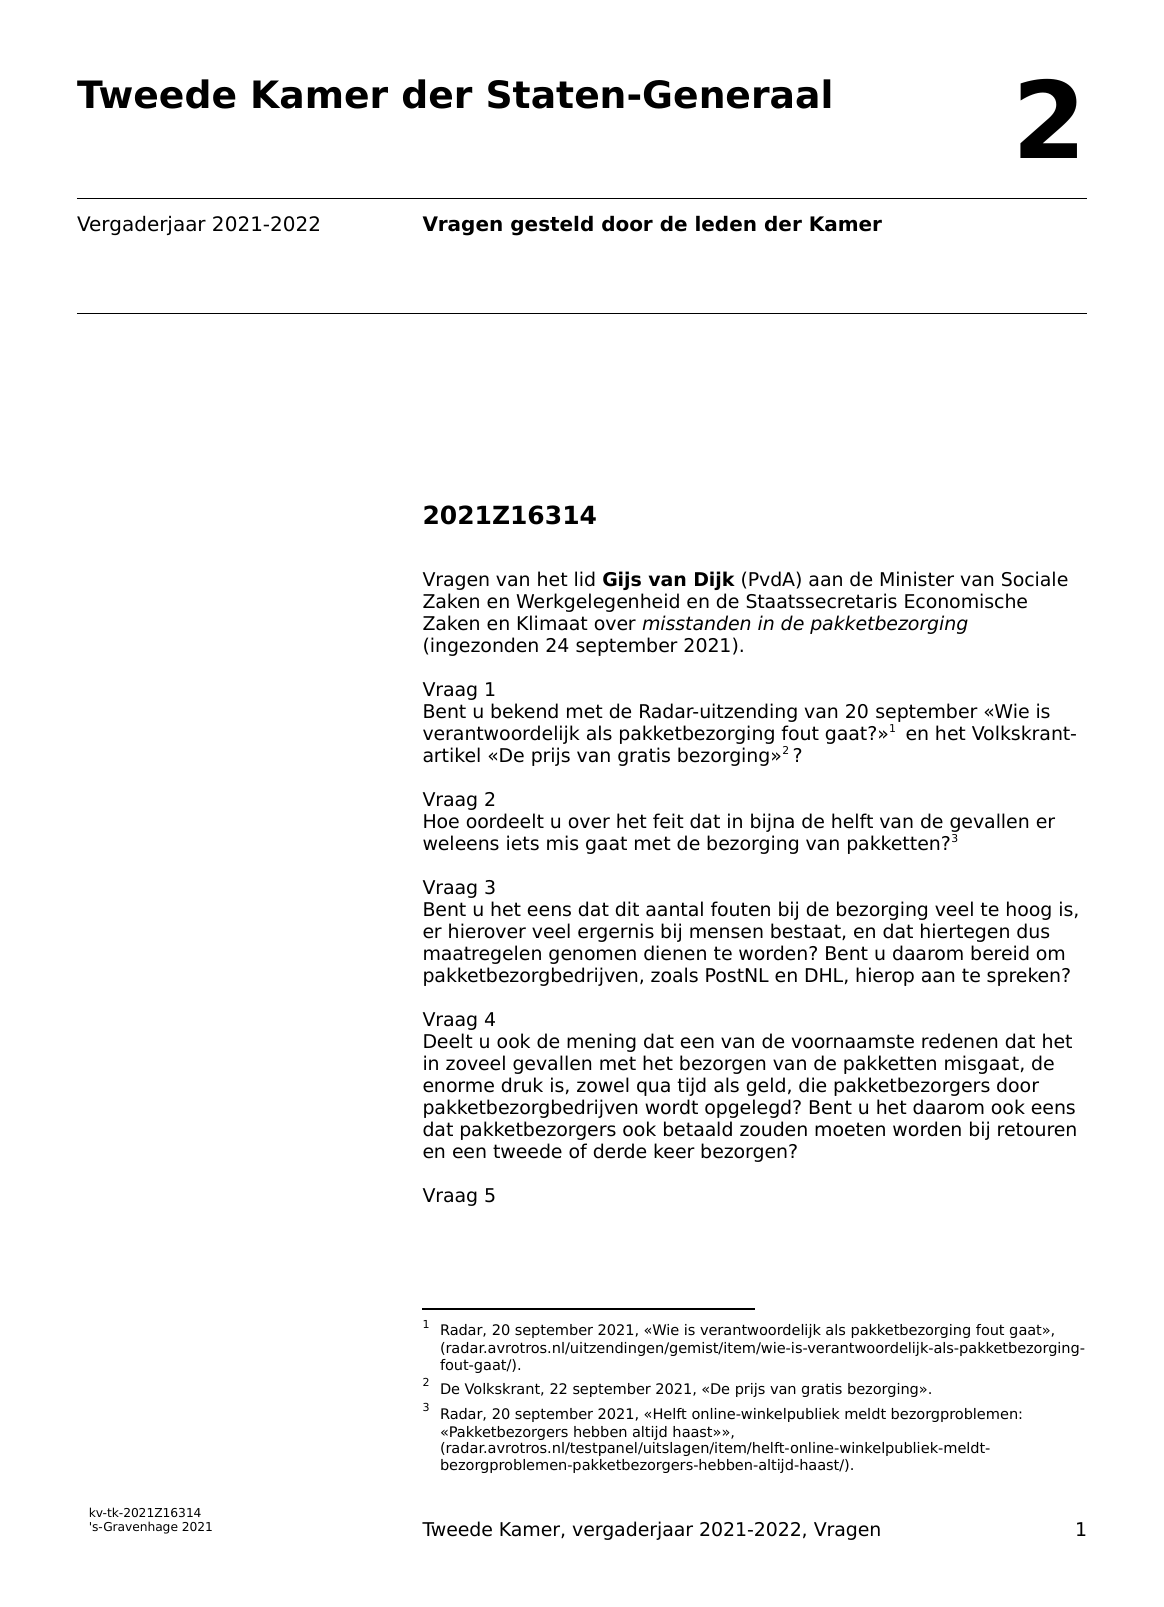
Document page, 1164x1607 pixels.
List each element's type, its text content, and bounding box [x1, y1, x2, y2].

text Vraag 1 [422, 679, 1087, 701]
text Radar, 20 september 2021, «Helft online-winkelpubliek meldt bezorgproblemen: «Pakketbezorgers hebben altijd haast»», (radar.avrotros.nl/testpanel/uitslagen/item/helft-online-winkelpubliek-meldt-bezorgproblemen-pakketbezorgers-hebben-altijd-haast/). [422, 1402, 1087, 1474]
text Vraag 3 [422, 877, 1087, 899]
text Bent u bekend met de Radar-uitzending van 20 september «Wie is verantwoordelijk als pakketbezorging fout gaat?» en het Volkskrant-artikel «De prijs van gratis bezorging»? [422, 701, 1087, 767]
text 's-Gravenhage 2021 [88, 1520, 323, 1534]
text kv-tk-2021Z16314 [88, 1506, 323, 1520]
text Vraag 2 [422, 789, 1087, 811]
text Hoe oordeelt u over het feit dat in bijna de helft van de gevallen er weleens iets mis gaat met de bezorging van pakketten? [422, 811, 1087, 855]
text Vraag 5 [422, 1185, 1087, 1207]
text Vraag 4 [422, 1009, 1087, 1031]
text Radar, 20 september 2021, «Wie is verantwoordelijk als pakketbezorging fout gaat», (radar.avrotros.nl/uitzendingen/gemist/item/wie-is-verantwoordelijk-als-pakketbezorging-fout-gaat/). [422, 1318, 1087, 1374]
table_header Tweede Kamer der Staten-Generaal [77, 59, 886, 198]
text Deelt u ook de mening dat een van de voornaamste redenen dat het in zoveel gevallen met het bezorgen van de pakketten misgaat, de enorme druk is, zowel qua tijd als geld, die pakketbezorgers door pakketbezorgbedrijven wordt opgelegd? Bent u het daarom ook eens dat pakketbezorgers ook betaald zouden moeten worden bij retouren en een tweede of derde keer bezorgen? [422, 1031, 1087, 1163]
text Vragen van het lid Gijs van Dijk (PvdA) aan de Minister van Sociale Zaken en Werkgelegenheid en de Staatssecretaris Economische Zaken en Klimaat over misstanden in de pakketbezorging (ingezonden 24 september 2021). [422, 569, 1087, 657]
table_header 2 [886, 59, 1087, 198]
text 2021Z16314 [422, 501, 1087, 531]
table_cell Vragen gesteld door de leden der Kamer [422, 199, 1087, 313]
text De Volkskrant, 22 september 2021, «De prijs van gratis bezorging». [422, 1377, 1087, 1399]
table_cell Vergaderjaar 2021-2022 [77, 199, 422, 313]
text Bent u het eens dat dit aantal fouten bij de bezorging veel te hoog is, er hierover veel ergernis bij mensen bestaat, en dat hiertegen dus maatregelen genomen dienen te worden? Bent u daarom bereid om pakketbezorgbedrijven, zoals PostNL en DHL, hierop aan te spreken? [422, 899, 1087, 987]
